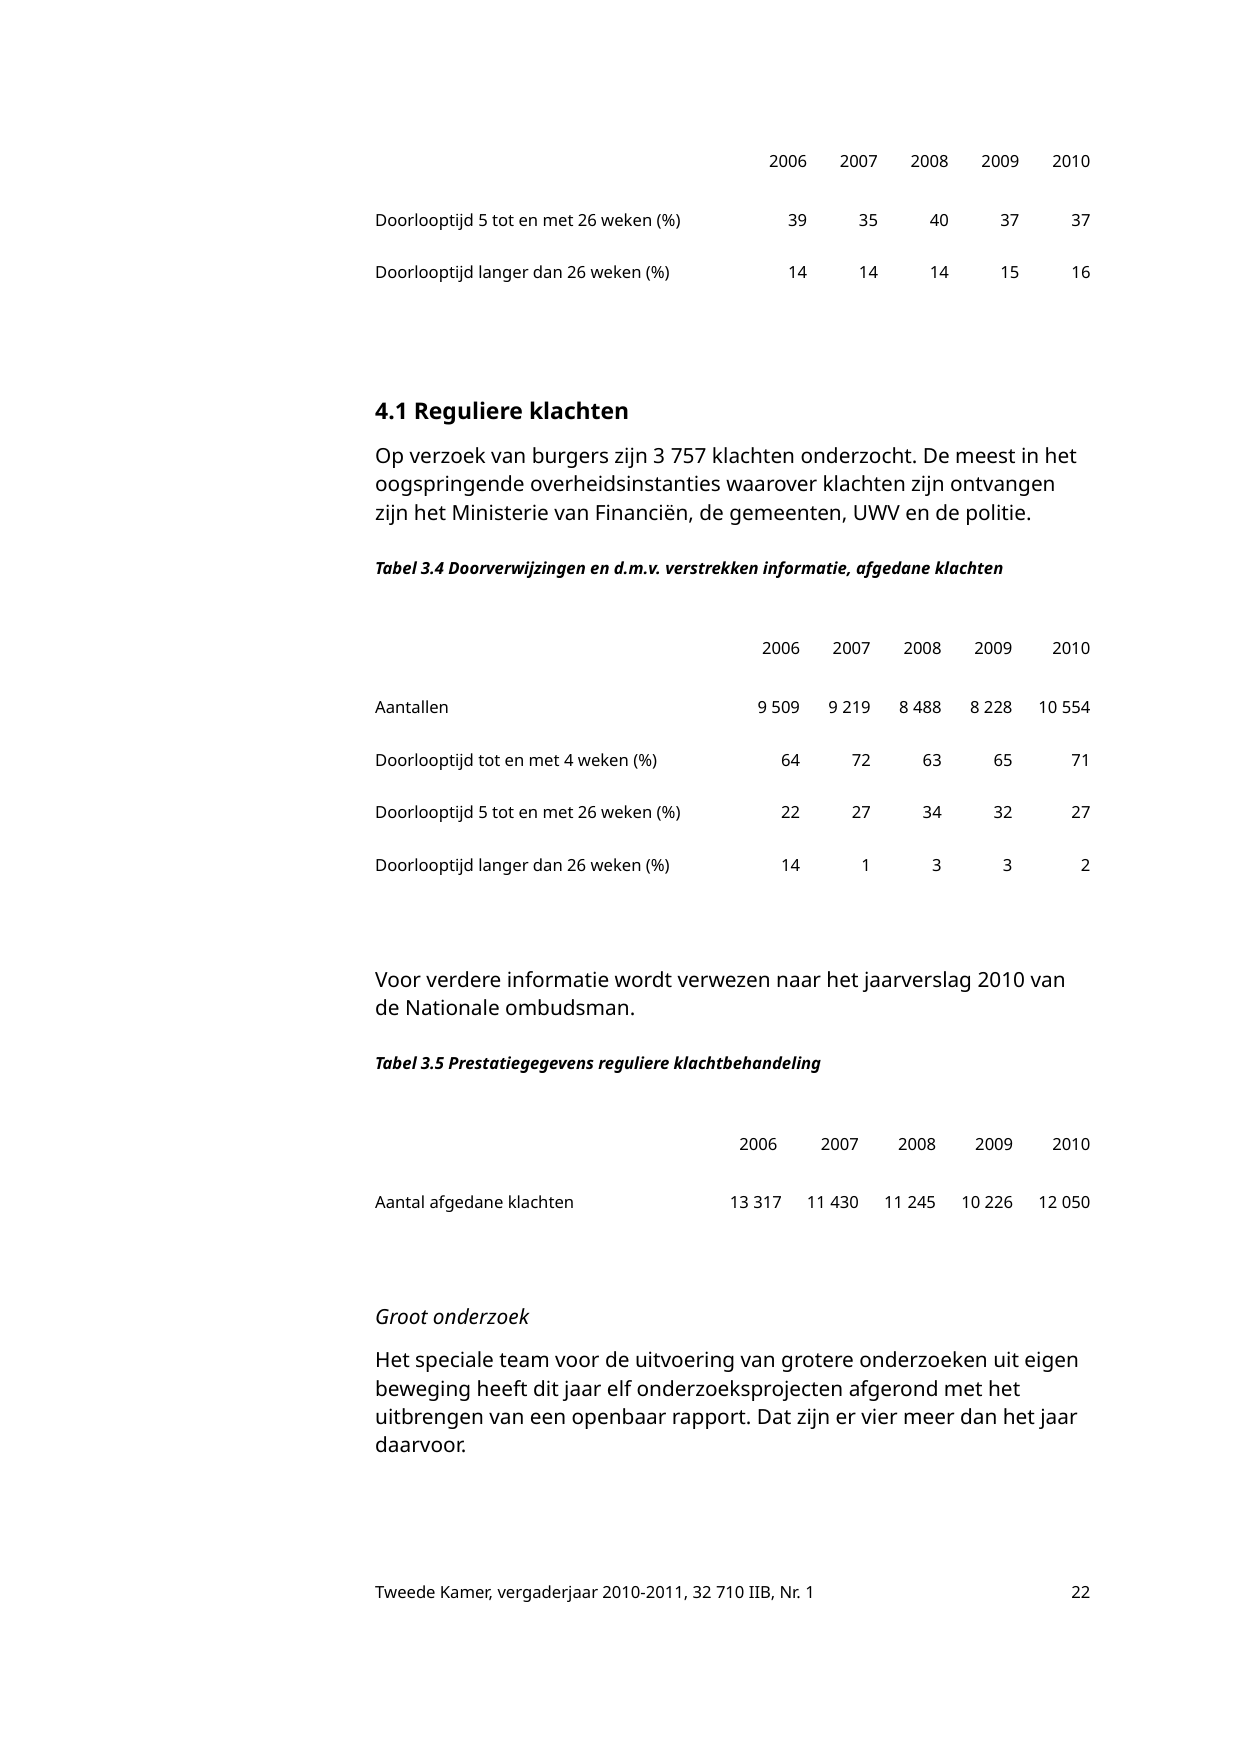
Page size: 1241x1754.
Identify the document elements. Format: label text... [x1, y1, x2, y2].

table_cell 32 [941, 801, 1012, 853]
table_cell 8 488 [871, 695, 941, 748]
table_cell 10 554 [1012, 695, 1090, 748]
table_cell 9 509 [729, 695, 800, 748]
table_cell 63 [871, 748, 941, 801]
table_cell Doorlooptijd langer dan 26 weken (%) [375, 261, 736, 314]
table_cell 3 [941, 854, 1012, 906]
table_cell 14 [807, 261, 878, 314]
text Groot onderzoek [375, 1302, 1090, 1330]
table_header 2008 [871, 637, 941, 695]
table_cell 35 [807, 209, 878, 261]
table_header 2009 [949, 150, 1019, 208]
table_cell 8 228 [941, 695, 1012, 748]
table_cell 27 [1012, 801, 1090, 853]
table_cell 16 [1019, 261, 1090, 314]
table_header [375, 150, 736, 208]
table_cell 14 [878, 261, 948, 314]
table_cell 37 [1019, 209, 1090, 261]
table_header 2006 [729, 637, 800, 695]
table_cell 2 [1012, 854, 1090, 906]
table_cell 22 [729, 801, 800, 853]
table_cell 15 [949, 261, 1019, 314]
table_cell 71 [1012, 748, 1090, 801]
table_cell 14 [729, 854, 800, 906]
table_header 2009 [941, 637, 1012, 695]
table_header 2008 [859, 1132, 936, 1191]
table_header 2010 [1012, 637, 1090, 695]
text Het speciale team voor de uitvoering van grotere onderzoeken uit eigen beweging heeft dit jaar elf onderzoeksprojecten afgerond met het uitbrengen van een openbaar rapport. Dat zijn er vier meer dan het jaar daarvoor. [375, 1345, 1090, 1459]
table_cell 12 050 [1013, 1191, 1090, 1243]
table_header 2008 [878, 150, 948, 208]
table_cell Doorlooptijd langer dan 26 weken (%) [375, 854, 729, 906]
table_header [375, 637, 729, 695]
subtitle 4.1 Reguliere klachten [375, 395, 1090, 426]
table_cell 64 [729, 748, 800, 801]
table_cell Doorlooptijd 5 tot en met 26 weken (%) [375, 209, 736, 261]
table_cell 13 317 [705, 1191, 782, 1243]
text Tabel 3.4 Doorverwijzingen en d.m.v. verstrekken informatie, afgedane klachten [375, 556, 1090, 579]
table_header 2007 [807, 150, 878, 208]
table_header [375, 1132, 704, 1191]
table_cell 65 [941, 748, 1012, 801]
table_cell 11 245 [859, 1191, 936, 1243]
table_header 2010 [1019, 150, 1090, 208]
table_cell 37 [949, 209, 1019, 261]
table_cell Doorlooptijd 5 tot en met 26 weken (%) [375, 801, 729, 853]
table_header 2006 [705, 1132, 782, 1191]
text Op verzoek van burgers zijn 3 757 klachten onderzocht. De meest in het oogspringende overheidsinstanties waarover klachten zijn ontvangen zijn het Ministerie van Financiën, de gemeenten, UWV en de politie. [375, 441, 1090, 526]
text Voor verdere informatie wordt verwezen naar het jaarverslag 2010 van de Nationale ombudsman. [375, 965, 1090, 1022]
table_cell 27 [800, 801, 871, 853]
table_cell 40 [878, 209, 948, 261]
table_cell 10 226 [936, 1191, 1013, 1243]
table_cell 1 [800, 854, 871, 906]
table_header 2009 [936, 1132, 1013, 1191]
table_header 2010 [1013, 1132, 1090, 1191]
table_header 2006 [736, 150, 807, 208]
table_cell 39 [736, 209, 807, 261]
table_cell 3 [871, 854, 941, 906]
table_header 2007 [782, 1132, 859, 1191]
table_cell Aantallen [375, 695, 729, 748]
table_cell 34 [871, 801, 941, 853]
table_cell 11 430 [782, 1191, 859, 1243]
table_cell Doorlooptijd tot en met 4 weken (%) [375, 748, 729, 801]
table_header 2007 [800, 637, 871, 695]
table_cell 9 219 [800, 695, 871, 748]
table_cell 14 [736, 261, 807, 314]
table_cell 72 [800, 748, 871, 801]
text Tabel 3.5 Prestatiegegevens reguliere klachtbehandeling [375, 1052, 1090, 1074]
table_cell Aantal afgedane klachten [375, 1191, 704, 1243]
